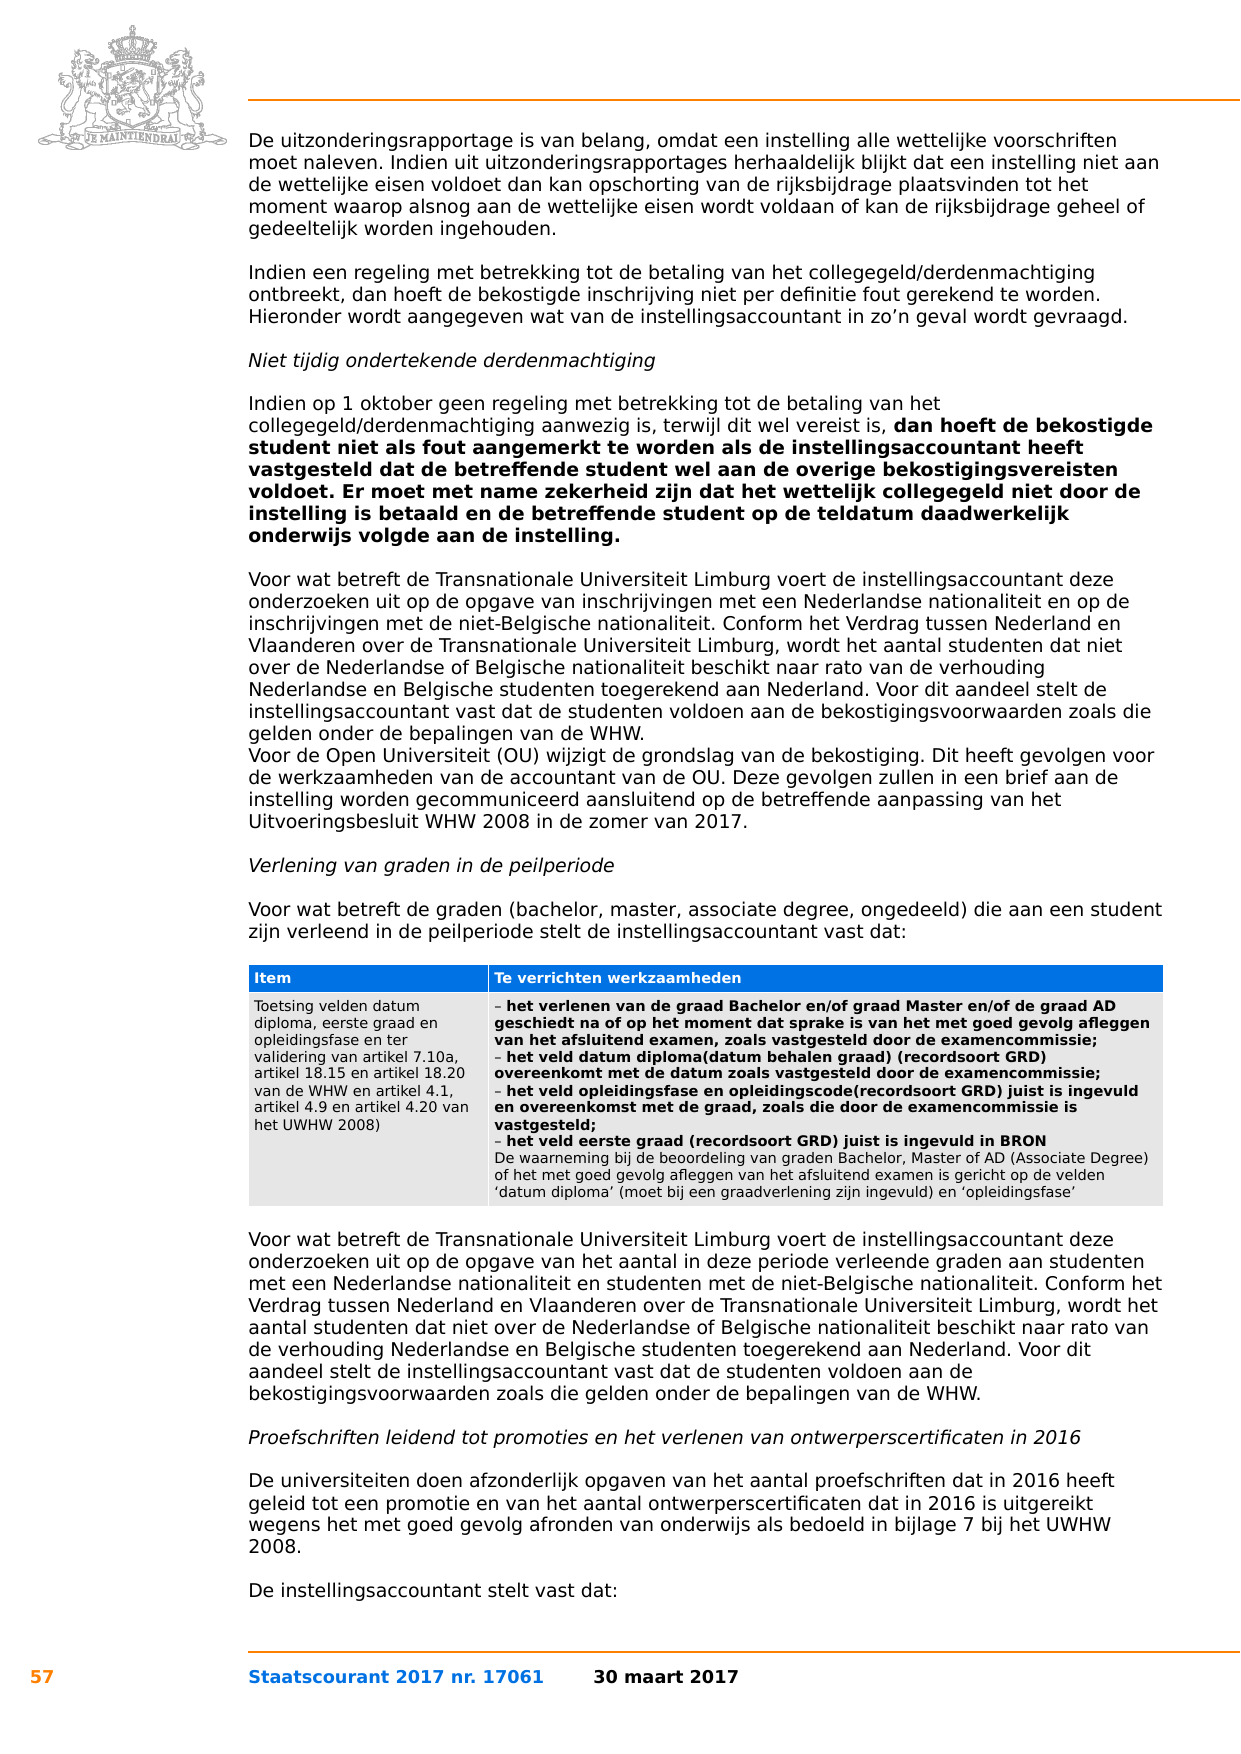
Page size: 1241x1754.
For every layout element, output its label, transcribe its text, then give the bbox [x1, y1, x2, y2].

table_cell – het verlenen van de graad Bachelor en/of graad Master en/of de graad AD geschiedt na of op het moment dat sprake is van het met goed gevolg afleggen van het afsluitend examen, zoals vastgesteld door de examencommissie; – het veld datum diploma(datum behalen graad) (recordsoort GRD) overeenkomt met de datum zoals vastgesteld door de examencommissie; – het veld opleidingsfase en opleidingscode(recordsoort GRD) juist is ingevuld en overeenkomst met de graad, zoals die door de examencommissie is vastgesteld; – het veld eerste graad (recordsoort GRD) juist is ingevuld in BRON De waarneming bij de beoordeling van graden Bachelor, Master of AD (Associate Degree) of het met goed gevolg afleggen van het afsluitend examen is gericht op de velden ‘datum diploma’ (moet bij een graadverlening zijn ingevuld) en ‘opleidingsfase’ [489, 993, 1163, 1206]
subtitle Verlening van graden in de peilperiode [248, 855, 1163, 877]
table_header Item [249, 965, 488, 992]
text Voor wat betreft de Transnationale Universiteit Limburg voert de instellingsaccountant deze onderzoeken uit op de opgave van inschrijvingen met een Nederlandse nationaliteit en op de inschrijvingen met de niet-Belgische nationaliteit. Conform het Verdrag tussen Nederland en Vlaanderen over de Transnationale Universiteit Limburg, wordt het aantal studenten dat niet over de Nederlandse of Belgische nationaliteit beschikt naar rato van de verhouding Nederlandse en Belgische studenten toegerekend aan Nederland. Voor dit aandeel stelt de instellingsaccountant vast dat de studenten voldoen aan de bekostigingsvoorwaarden zoals die gelden onder de bepalingen van de WHW. [248, 569, 1163, 745]
text De instellingsaccountant stelt vast dat: [248, 1580, 1163, 1602]
subtitle Niet tijdig ondertekende derdenmachtiging [248, 349, 1163, 371]
table_header Te verrichten werkzaamheden [489, 965, 1163, 992]
text Voor wat betreft de graden (bachelor, master, associate degree, ongedeeld) die aan een student zijn verleend in de peilperiode stelt de instellingsaccountant vast dat: [248, 898, 1163, 942]
picture [38, 25, 227, 150]
text Voor wat betreft de Transnationale Universiteit Limburg voert de instellingsaccountant deze onderzoeken uit op de opgave van het aantal in deze periode verleende graden aan studenten met een Nederlandse nationaliteit en studenten met de niet-Belgische nationaliteit. Conform het Verdrag tussen Nederland en Vlaanderen over de Transnationale Universiteit Limburg, wordt het aantal studenten dat niet over de Nederlandse of Belgische nationaliteit beschikt naar rato van de verhouding Nederlandse en Belgische studenten toegerekend aan Nederland. Voor dit aandeel stelt de instellingsaccountant vast dat de studenten voldoen aan de bekostigingsvoorwaarden zoals die gelden onder de bepalingen van de WHW. [248, 1229, 1163, 1405]
text De uitzonderingsrapportage is van belang, omdat een instelling alle wettelijke voorschriften moet naleven. Indien uit uitzonderingsrapportages herhaaldelijk blijkt dat een instelling niet aan de wettelijke eisen voldoet dan kan opschorting van de rijksbijdrage plaatsvinden tot het moment waarop alsnog aan de wettelijke eisen wordt voldaan of kan de rijksbijdrage geheel of gedeeltelijk worden ingehouden. [248, 130, 1163, 240]
table_cell Toetsing velden datum diploma, eerste graad en opleidingsfase en ter validering van artikel 7.10a, artikel 18.15 en artikel 18.20 van de WHW en artikel 4.1, artikel 4.9 en artikel 4.20 van het UWHW 2008) [249, 993, 488, 1206]
text Indien op 1 oktober geen regeling met betrekking tot de betaling van het collegegeld/derdenmachtiging aanwezig is, terwijl dit wel vereist is, dan hoeft de bekostigde student niet als fout aangemerkt te worden als de instellingsaccountant heeft vastgesteld dat de betreffende student wel aan de overige bekostigingsvereisten voldoet. Er moet met name zekerheid zijn dat het wettelijk collegegeld niet door de instelling is betaald en de betreffende student op de teldatum daadwerkelijk onderwijs volgde aan de instelling. [248, 393, 1163, 547]
text Voor de Open Universiteit (OU) wijzigt de grondslag van de bekostiging. Dit heeft gevolgen voor de werkzaamheden van de accountant van de OU. Deze gevolgen zullen in een brief aan de instelling worden gecommuniceerd aansluitend op de betreffende aanpassing van het Uitvoeringsbesluit WHW 2008 in de zomer van 2017. [248, 745, 1163, 833]
text Indien een regeling met betrekking tot de betaling van het collegegeld/derdenmachtiging ontbreekt, dan hoeft de bekostigde inschrijving niet per definitie fout gerekend te worden. Hieronder wordt aangegeven wat van de instellingsaccountant in zo’n geval wordt gevraagd. [248, 262, 1163, 328]
text De universiteiten doen afzonderlijk opgaven van het aantal proefschriften dat in 2016 heeft geleid tot een promotie en van het aantal ontwerperscertificaten dat in 2016 is uitgereikt wegens het met goed gevolg afronden van onderwijs als bedoeld in bijlage 7 bij het UWHW 2008. [248, 1470, 1163, 1558]
subtitle Proefschriften leidend tot promoties en het verlenen van ontwerperscertificaten in 2016 [248, 1427, 1163, 1448]
